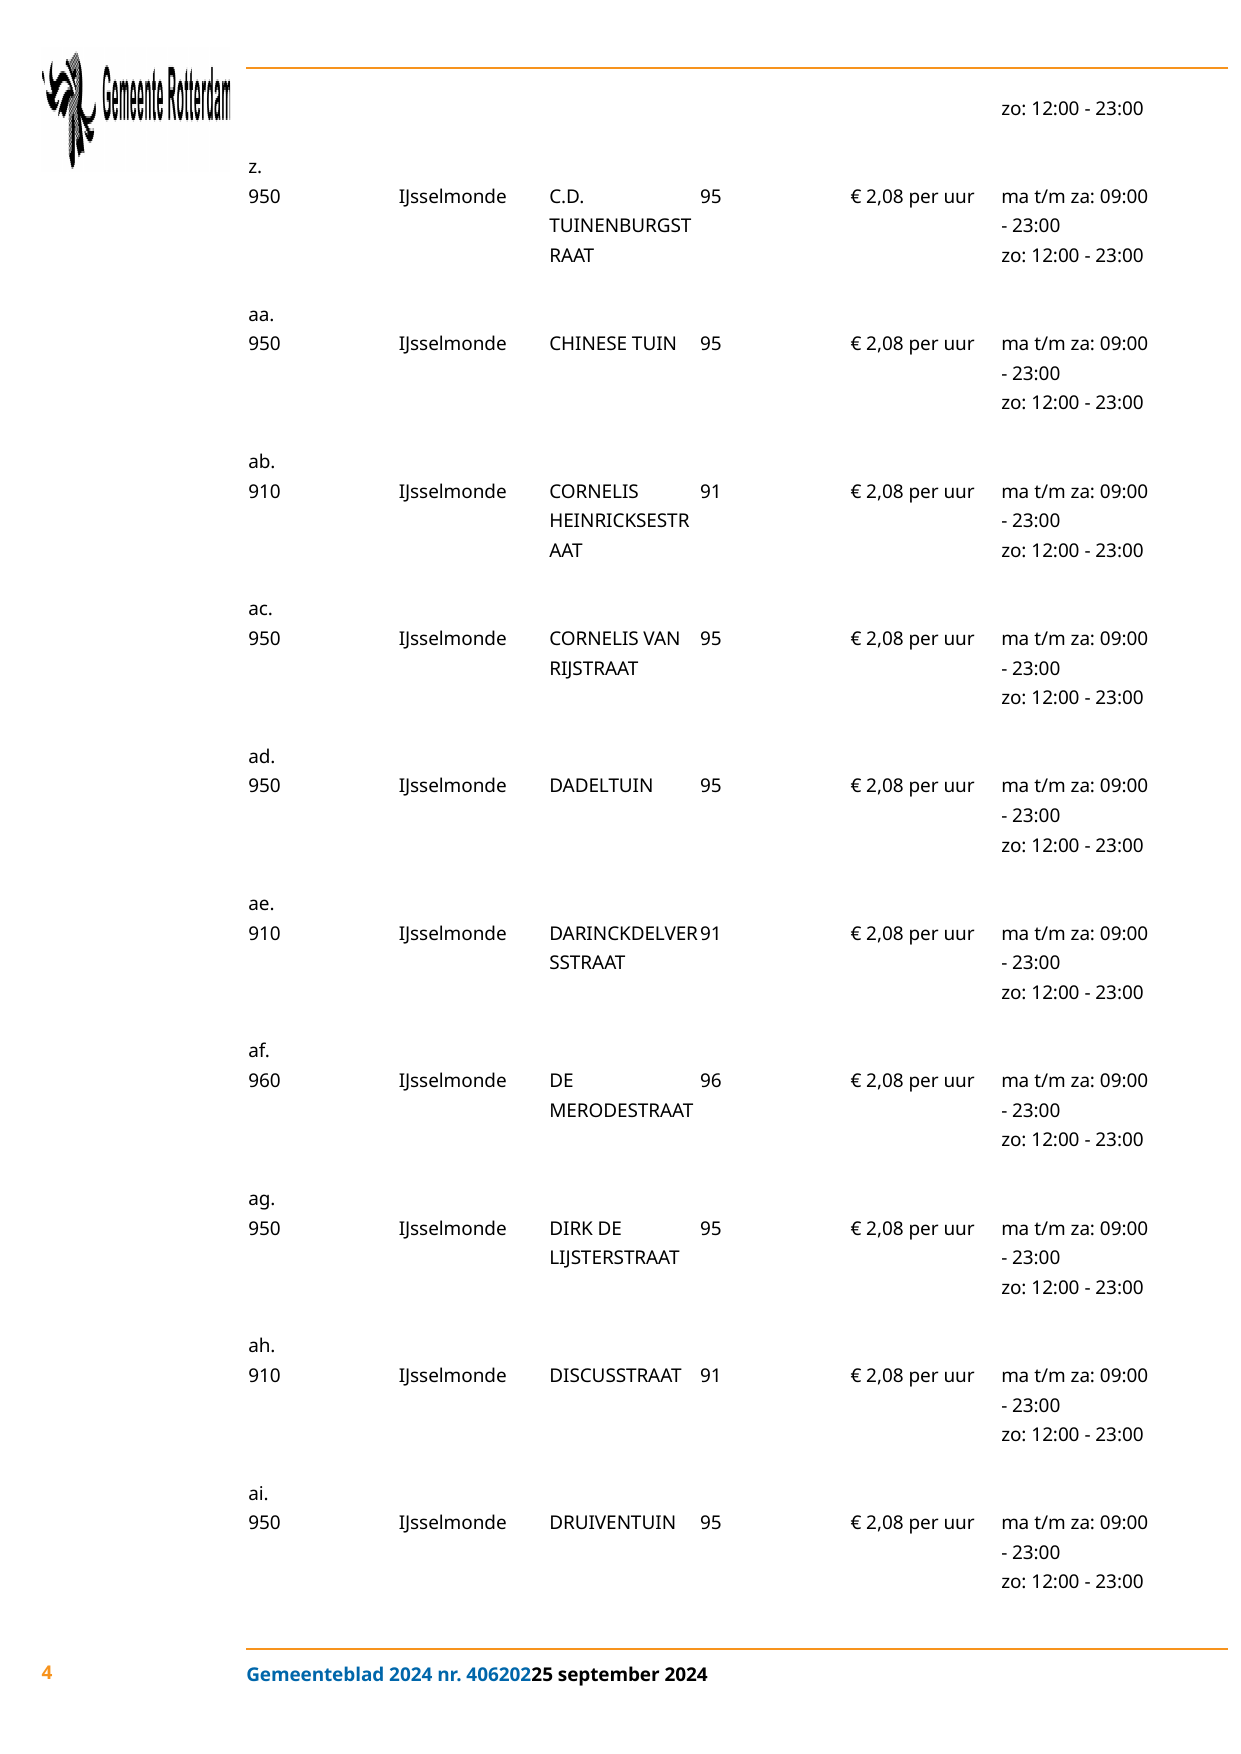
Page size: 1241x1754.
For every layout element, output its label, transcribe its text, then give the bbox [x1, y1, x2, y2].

table_header [549, 95, 700, 121]
table_header DRUIVENTUIN [549, 1510, 700, 1594]
table_header 96 [700, 1068, 850, 1152]
table_header € 2,08 per uur [850, 920, 1001, 1005]
table_header ma t/m za: 09:00 - 23:00 zo: 12:00 - 23:00 [1001, 1362, 1152, 1447]
table_header IJsselmonde [399, 773, 549, 857]
table_header DADELTUIN [549, 773, 700, 857]
table_header IJsselmonde [399, 625, 549, 710]
table_header IJsselmonde [399, 1510, 549, 1594]
table_header [248, 95, 398, 121]
text ad. [248, 743, 1152, 769]
table_header [850, 95, 1001, 121]
text ac. [248, 596, 1152, 621]
table_header € 2,08 per uur [850, 478, 1001, 563]
table_header IJsselmonde [399, 183, 549, 268]
table_header 950 [248, 183, 398, 268]
table_header IJsselmonde [399, 1068, 549, 1152]
table_header ma t/m za: 09:00 - 23:00 zo: 12:00 - 23:00 [1001, 478, 1152, 563]
table_header DISCUSSTRAAT [549, 1362, 700, 1447]
table_header 91 [700, 920, 850, 1005]
table_header IJsselmonde [399, 1362, 549, 1447]
table_header 95 [700, 330, 850, 415]
table_header DIRK DE LIJSTERSTRAAT [549, 1215, 700, 1300]
table_header CHINESE TUIN [549, 330, 700, 415]
table_header ma t/m za: 09:00 - 23:00 zo: 12:00 - 23:00 [1001, 1215, 1152, 1300]
table_header IJsselmonde [399, 1215, 549, 1300]
table_header 950 [248, 1215, 398, 1300]
table_header 950 [248, 1510, 398, 1594]
table_header € 2,08 per uur [850, 625, 1001, 710]
table_header 910 [248, 920, 398, 1005]
text ai. [248, 1480, 1152, 1506]
table_header IJsselmonde [399, 920, 549, 1005]
table_header ma t/m za: 09:00 - 23:00 zo: 12:00 - 23:00 [1001, 183, 1152, 268]
picture [41, 47, 231, 172]
table_header zo: 12:00 - 23:00 [1001, 95, 1152, 121]
table_header 910 [248, 478, 398, 563]
table_header ma t/m za: 09:00 - 23:00 zo: 12:00 - 23:00 [1001, 1510, 1152, 1594]
table_header ma t/m za: 09:00 - 23:00 zo: 12:00 - 23:00 [1001, 1068, 1152, 1152]
table_header DE MERODESTRAAT [549, 1068, 700, 1152]
table_header 95 [700, 773, 850, 857]
table_header 950 [248, 625, 398, 710]
table_header € 2,08 per uur [850, 183, 1001, 268]
table_header [700, 95, 850, 121]
text ab. [248, 448, 1152, 474]
table_header ma t/m za: 09:00 - 23:00 zo: 12:00 - 23:00 [1001, 920, 1152, 1005]
table_header € 2,08 per uur [850, 1362, 1001, 1447]
table_header € 2,08 per uur [850, 1510, 1001, 1594]
text ah. [248, 1332, 1152, 1358]
table_header € 2,08 per uur [850, 1068, 1001, 1152]
table_header DARINCKDELVERSSTRAAT [549, 920, 700, 1005]
table_header 91 [700, 478, 850, 563]
table_header ma t/m za: 09:00 - 23:00 zo: 12:00 - 23:00 [1001, 330, 1152, 415]
table_header IJsselmonde [399, 330, 549, 415]
table_header € 2,08 per uur [850, 330, 1001, 415]
table_header CORNELIS HEINRICKSESTRAAT [549, 478, 700, 563]
table_header 95 [700, 1215, 850, 1300]
table_header CORNELIS VAN RIJSTRAAT [549, 625, 700, 710]
table_header € 2,08 per uur [850, 773, 1001, 857]
table_header 960 [248, 1068, 398, 1152]
text ag. [248, 1185, 1152, 1211]
text af. [248, 1038, 1152, 1063]
text ae. [248, 890, 1152, 916]
table_header 95 [700, 625, 850, 710]
table_header ma t/m za: 09:00 - 23:00 zo: 12:00 - 23:00 [1001, 773, 1152, 857]
table_header 95 [700, 1510, 850, 1594]
table_header IJsselmonde [399, 478, 549, 563]
table_header 950 [248, 773, 398, 857]
text aa. [248, 301, 1152, 326]
table_header ma t/m za: 09:00 - 23:00 zo: 12:00 - 23:00 [1001, 625, 1152, 710]
table_header C.D. TUINENBURGSTRAAT [549, 183, 700, 268]
table_header [399, 95, 549, 121]
table_header € 2,08 per uur [850, 1215, 1001, 1300]
table_header 91 [700, 1362, 850, 1447]
table_header 910 [248, 1362, 398, 1447]
text z. [248, 153, 1152, 179]
table_header 95 [700, 183, 850, 268]
table_header 950 [248, 330, 398, 415]
